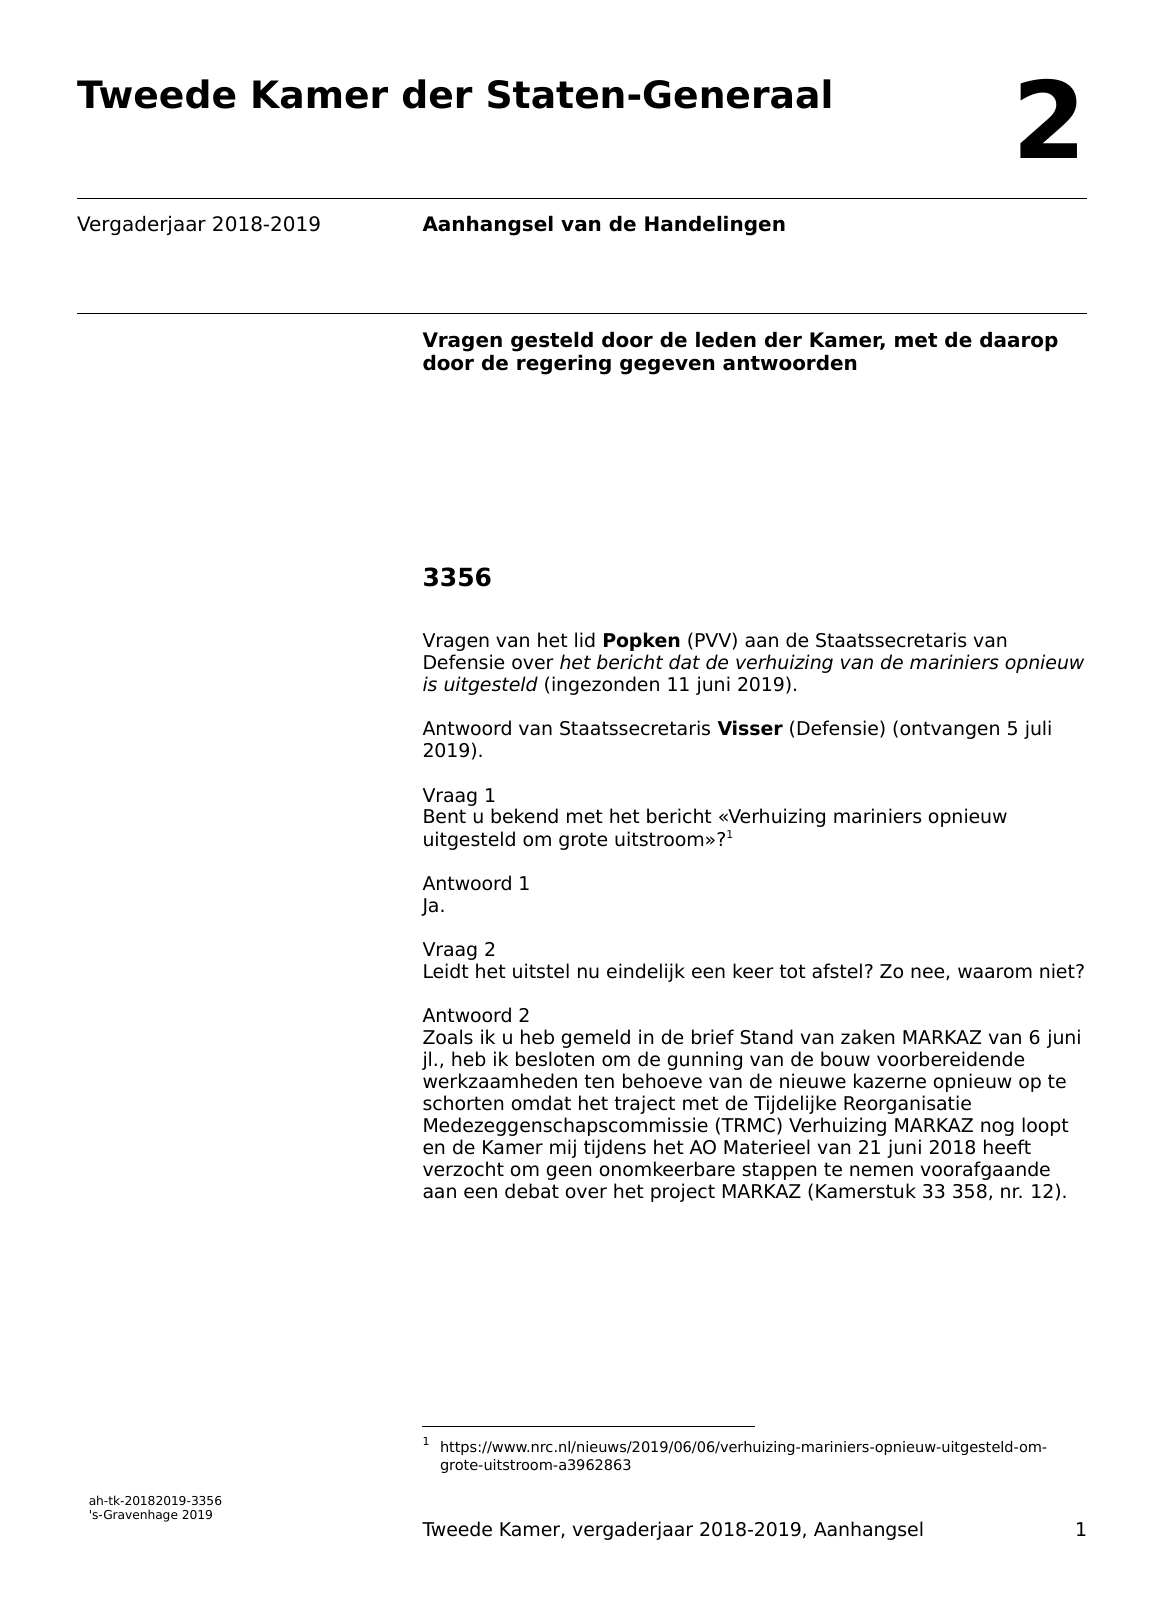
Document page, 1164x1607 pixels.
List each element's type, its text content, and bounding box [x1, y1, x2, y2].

text 's-Gravenhage 2019 [88, 1508, 323, 1522]
text 3356 [422, 563, 1087, 592]
table_cell [77, 314, 422, 375]
text Ja. [422, 894, 1087, 917]
text Antwoord 1 [422, 873, 1087, 894]
text Vraag 2 [422, 939, 1087, 961]
text Antwoord van Staatssecretaris Visser (Defensie) (ontvangen 5 juli 2019). [422, 718, 1087, 762]
table_cell Vragen gesteld door de leden der Kamer, met de daarop door de regering gegeven antwoorden [422, 314, 1087, 375]
table_header 2 [886, 59, 1087, 198]
text Antwoord 2 [422, 1005, 1087, 1027]
text Vragen van het lid Popken (PVV) aan de Staatssecretaris van Defensie over het bericht dat de verhuizing van de mariniers opnieuw is uitgesteld (ingezonden 11 juni 2019). [422, 630, 1087, 696]
table_header Tweede Kamer der Staten-Generaal [77, 59, 886, 198]
text Bent u bekend met het bericht «Verhuizing mariniers opnieuw uitgesteld om grote uitstroom»? [422, 806, 1087, 850]
table_cell Aanhangsel van de Handelingen [422, 199, 1087, 313]
text Leidt het uitstel nu eindelijk een keer tot afstel? Zo nee, waarom niet? [422, 961, 1087, 983]
table_cell Vergaderjaar 2018-2019 [77, 199, 422, 313]
text Zoals ik u heb gemeld in de brief Stand van zaken MARKAZ van 6 juni jl., heb ik besloten om de gunning van de bouw voorbereidende werkzaamheden ten behoeve van de nieuwe kazerne opnieuw op te schorten omdat het traject met de Tijdelijke Reorganisatie Medezeggenschapscommissie (TRMC) Verhuizing MARKAZ nog loopt en de Kamer mij tijdens het AO Materieel van 21 juni 2018 heeft verzocht om geen onomkeerbare stappen te nemen voorafgaande aan een debat over het project MARKAZ (Kamerstuk 33 358, nr. 12). [422, 1027, 1087, 1203]
text Vraag 1 [422, 784, 1087, 806]
text ah-tk-20182019-3356 [88, 1494, 323, 1508]
text https://www.nrc.nl/nieuws/2019/06/06/verhuizing-mariniers-opnieuw-uitgesteld-om-grote-uitstroom-a3962863 [422, 1435, 1087, 1474]
